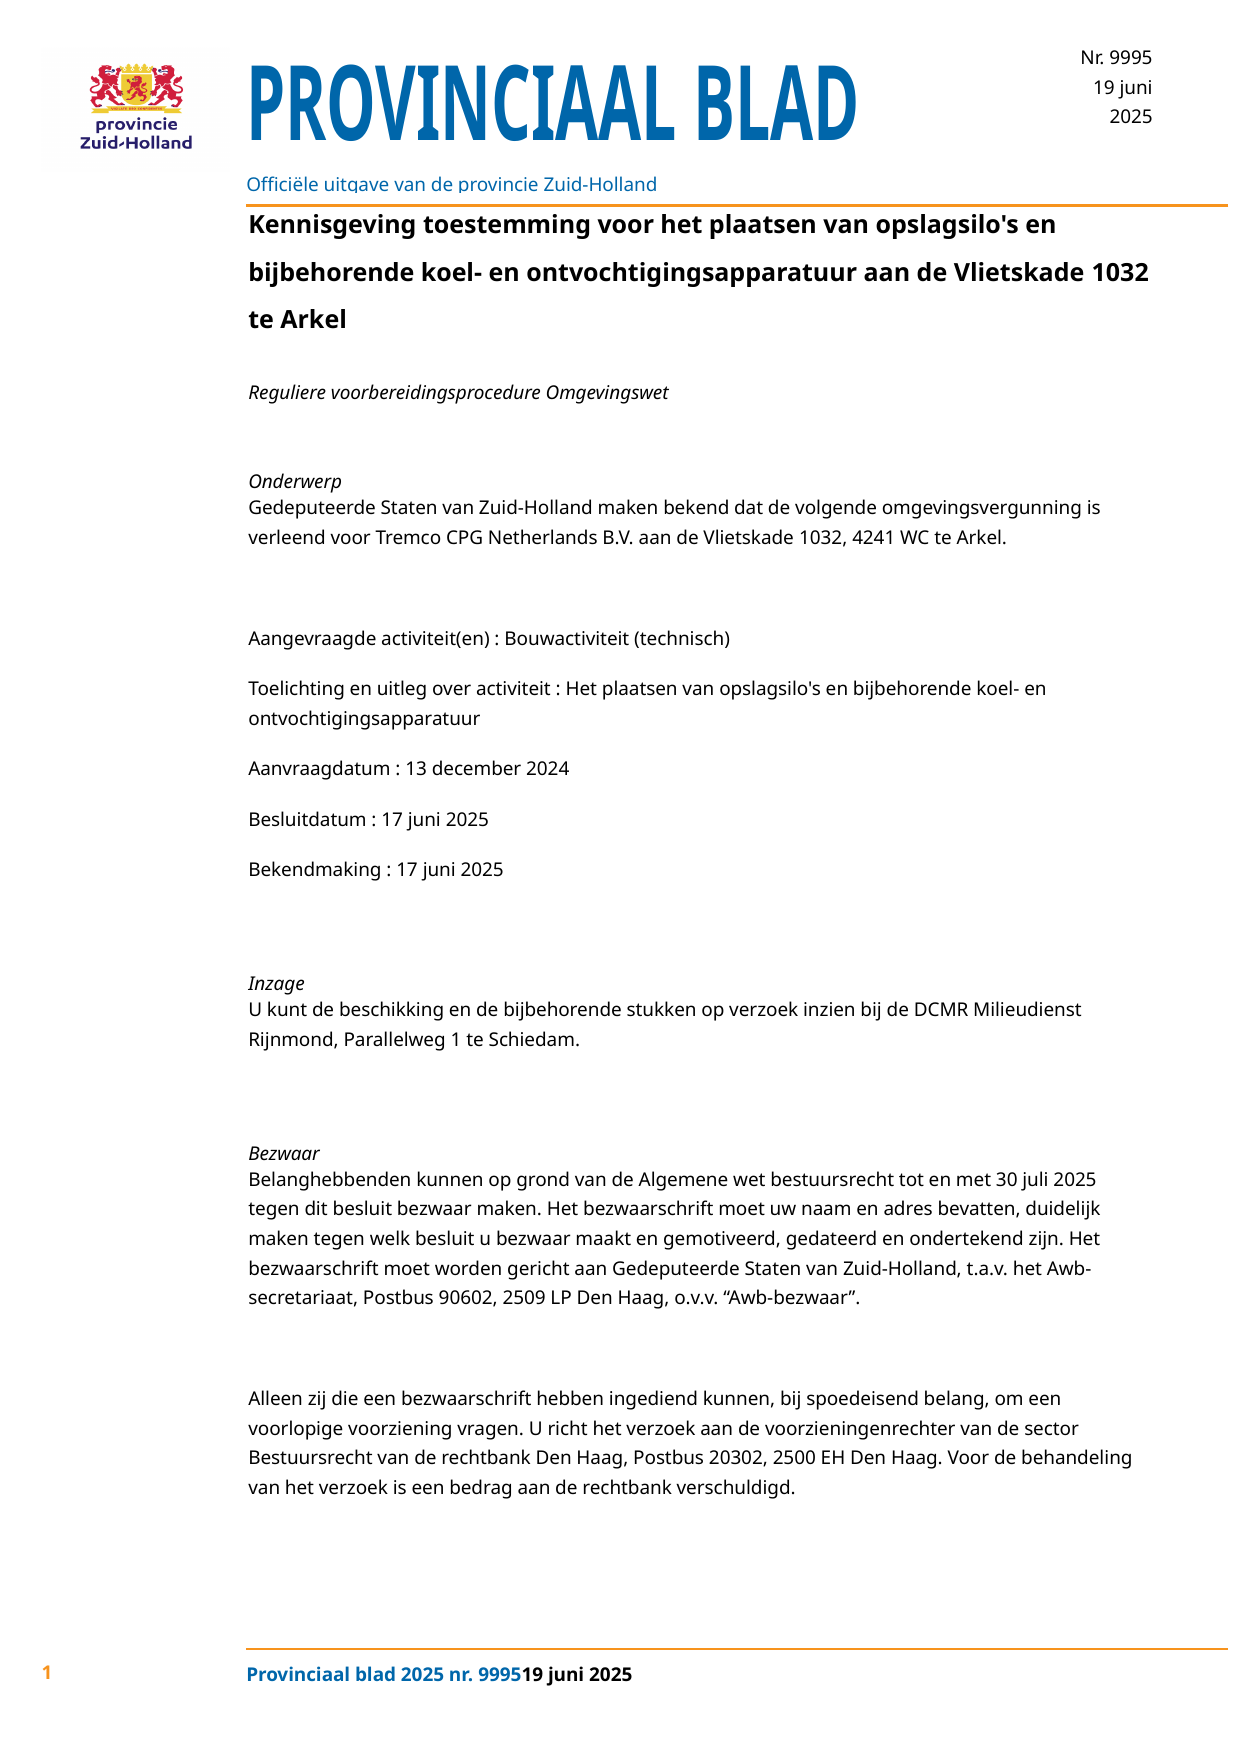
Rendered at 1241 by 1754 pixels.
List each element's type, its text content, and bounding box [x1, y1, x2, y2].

text Bekendmaking : 17 juni 2025 [248, 856, 1152, 882]
text Alleen zij die een bezwaarschrift hebben ingediend kunnen, bij spoedeisend belang, om een voorlopige voorziening vragen. U richt het verzoek aan de voorzieningenrechter van de sector Bestuursrecht van de rechtbank Den Haag, Postbus 20302, 2500 EH Den Haag. Voor de behandeling van het verzoek is een bedrag aan de rechtbank verschuldigd. [248, 1385, 1152, 1499]
text Bezwaar [248, 1140, 1152, 1166]
text Onderwerp [248, 469, 1152, 494]
text Inzage [248, 971, 1152, 996]
picture [41, 47, 231, 172]
text Reguliere voorbereidingsprocedure Omgevingswet [248, 379, 1152, 405]
text Aangevraagde activiteit(en) : Bouwactiviteit (technisch) [248, 625, 1152, 651]
text Kennisgeving toestemming voor het plaatsen van opslagsilo's en bijbehorende koel- en ontvochtigingsapparatuur aan de Vlietskade 1032 te Arkel [248, 207, 1152, 336]
text Aanvraagdatum : 13 december 2024 [248, 755, 1152, 781]
text Besluitdatum : 17 juni 2025 [248, 806, 1152, 831]
text U kunt de beschikking en de bijbehorende stukken op verzoek inzien bij de DCMR Milieudienst Rijnmond, Parallelweg 1 te Schiedam. [248, 996, 1152, 1052]
text Gedeputeerde Staten van Zuid-Holland maken bekend dat de volgende omgevingsvergunning is verleend voor Tremco CPG Netherlands B.V. aan de Vlietskade 1032, 4241 WC te Arkel. [248, 494, 1152, 550]
text Belanghebbenden kunnen op grond van de Algemene wet bestuursrecht tot en met 30 juli 2025 tegen dit besluit bezwaar maken. Het bezwaarschrift moet uw naam en adres bevatten, duidelijk maken tegen welk besluit u bezwaar maakt en gemotiveerd, gedateerd en ondertekend zijn. Het bezwaarschrift moet worden gericht aan Gedeputeerde Staten van Zuid-Holland, t.a.v. het Awb-secretariaat, Postbus 90602, 2509 LP Den Haag, o.v.v. “Awb-bezwaar”. [248, 1166, 1152, 1310]
text Toelichting en uitleg over activiteit : Het plaatsen van opslagsilo's en bijbehorende koel- en ontvochtigingsapparatuur [248, 675, 1152, 731]
